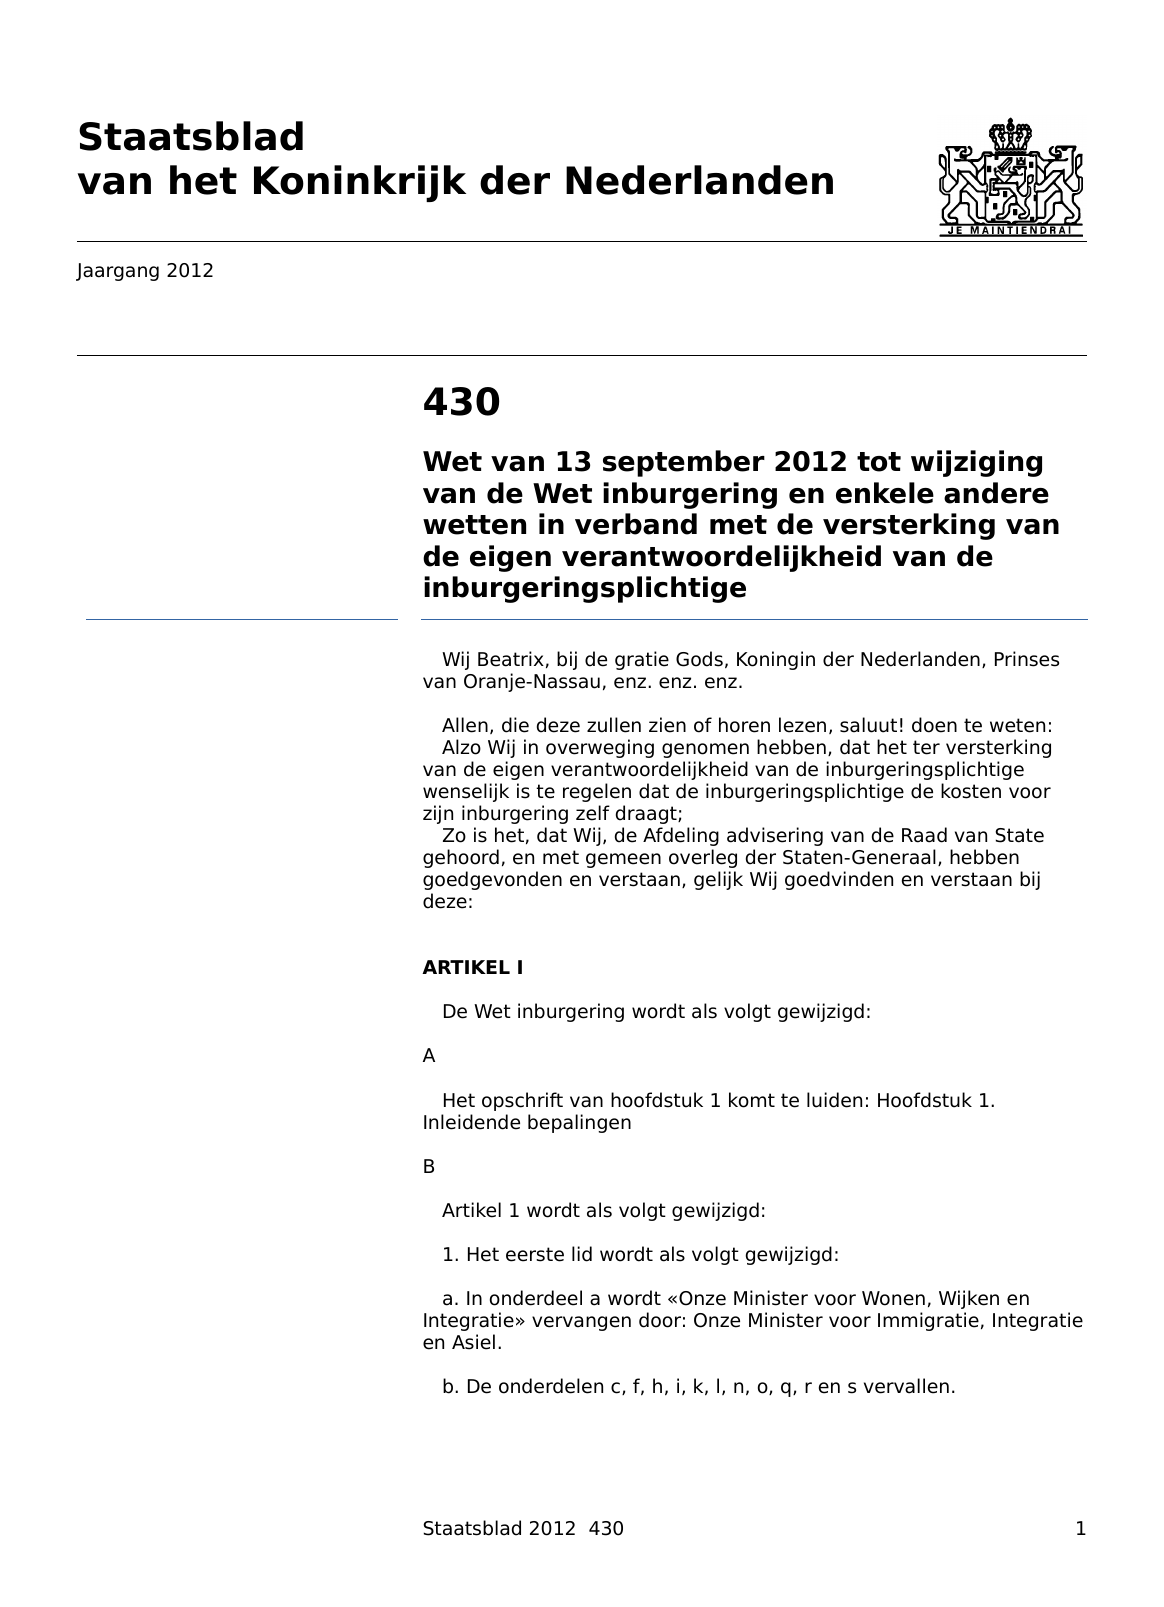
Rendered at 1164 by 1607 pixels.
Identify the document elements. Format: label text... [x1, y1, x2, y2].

text Wet van 13 september 2012 tot wijziging van de Wet inburgering en enkele andere wetten in verband met de versterking van de eigen verantwoordelijkheid van de inburgeringsplichtige [422, 447, 1087, 604]
text 1. Het eerste lid wordt als volgt gewijzigd: [422, 1244, 1087, 1266]
text A [422, 1045, 1087, 1067]
table_cell Jaargang 2012 [77, 242, 1087, 355]
table_header [886, 100, 1087, 241]
table_header Staatsblad van het Koninkrijk der Nederlanden [77, 100, 886, 241]
text Allen, die deze zullen zien of horen lezen, saluut! doen te weten: [422, 715, 1087, 737]
text Het opschrift van hoofdstuk 1 komt te luiden: Hoofdstuk 1. Inleidende bepalingen [422, 1089, 1087, 1133]
picture [936, 115, 1087, 240]
text De Wet inburgering wordt als volgt gewijzigd: [422, 1001, 1087, 1023]
subtitle 430 [422, 381, 1087, 424]
text b. De onderdelen c, f, h, i, k, l, n, o, q, r en s vervallen. [422, 1376, 1087, 1398]
subtitle ARTIKEL I [422, 957, 1087, 979]
text Alzo Wij in overweging genomen hebben, dat het ter versterking van de eigen verantwoordelijkheid van de inburgeringsplichtige wenselijk is te regelen dat de inburgeringsplichtige de kosten voor zijn inburgering zelf draagt; [422, 737, 1087, 825]
text Zo is het, dat Wij, de Afdeling advisering van de Raad van State gehoord, en met gemeen overleg der Staten-Generaal, hebben goedgevonden en verstaan, gelijk Wij goedvinden en verstaan bij deze: [422, 825, 1087, 913]
text a. In onderdeel a wordt «Onze Minister voor Wonen, Wijken en Integratie» vervangen door: Onze Minister voor Immigratie, Integratie en Asiel. [422, 1288, 1087, 1354]
text Artikel 1 wordt als volgt gewijzigd: [422, 1200, 1087, 1222]
text B [422, 1156, 1087, 1178]
text Wij Beatrix, bij de gratie Gods, Koningin der Nederlanden, Prinses van Oranje-Nassau, enz. enz. enz. [422, 649, 1087, 693]
